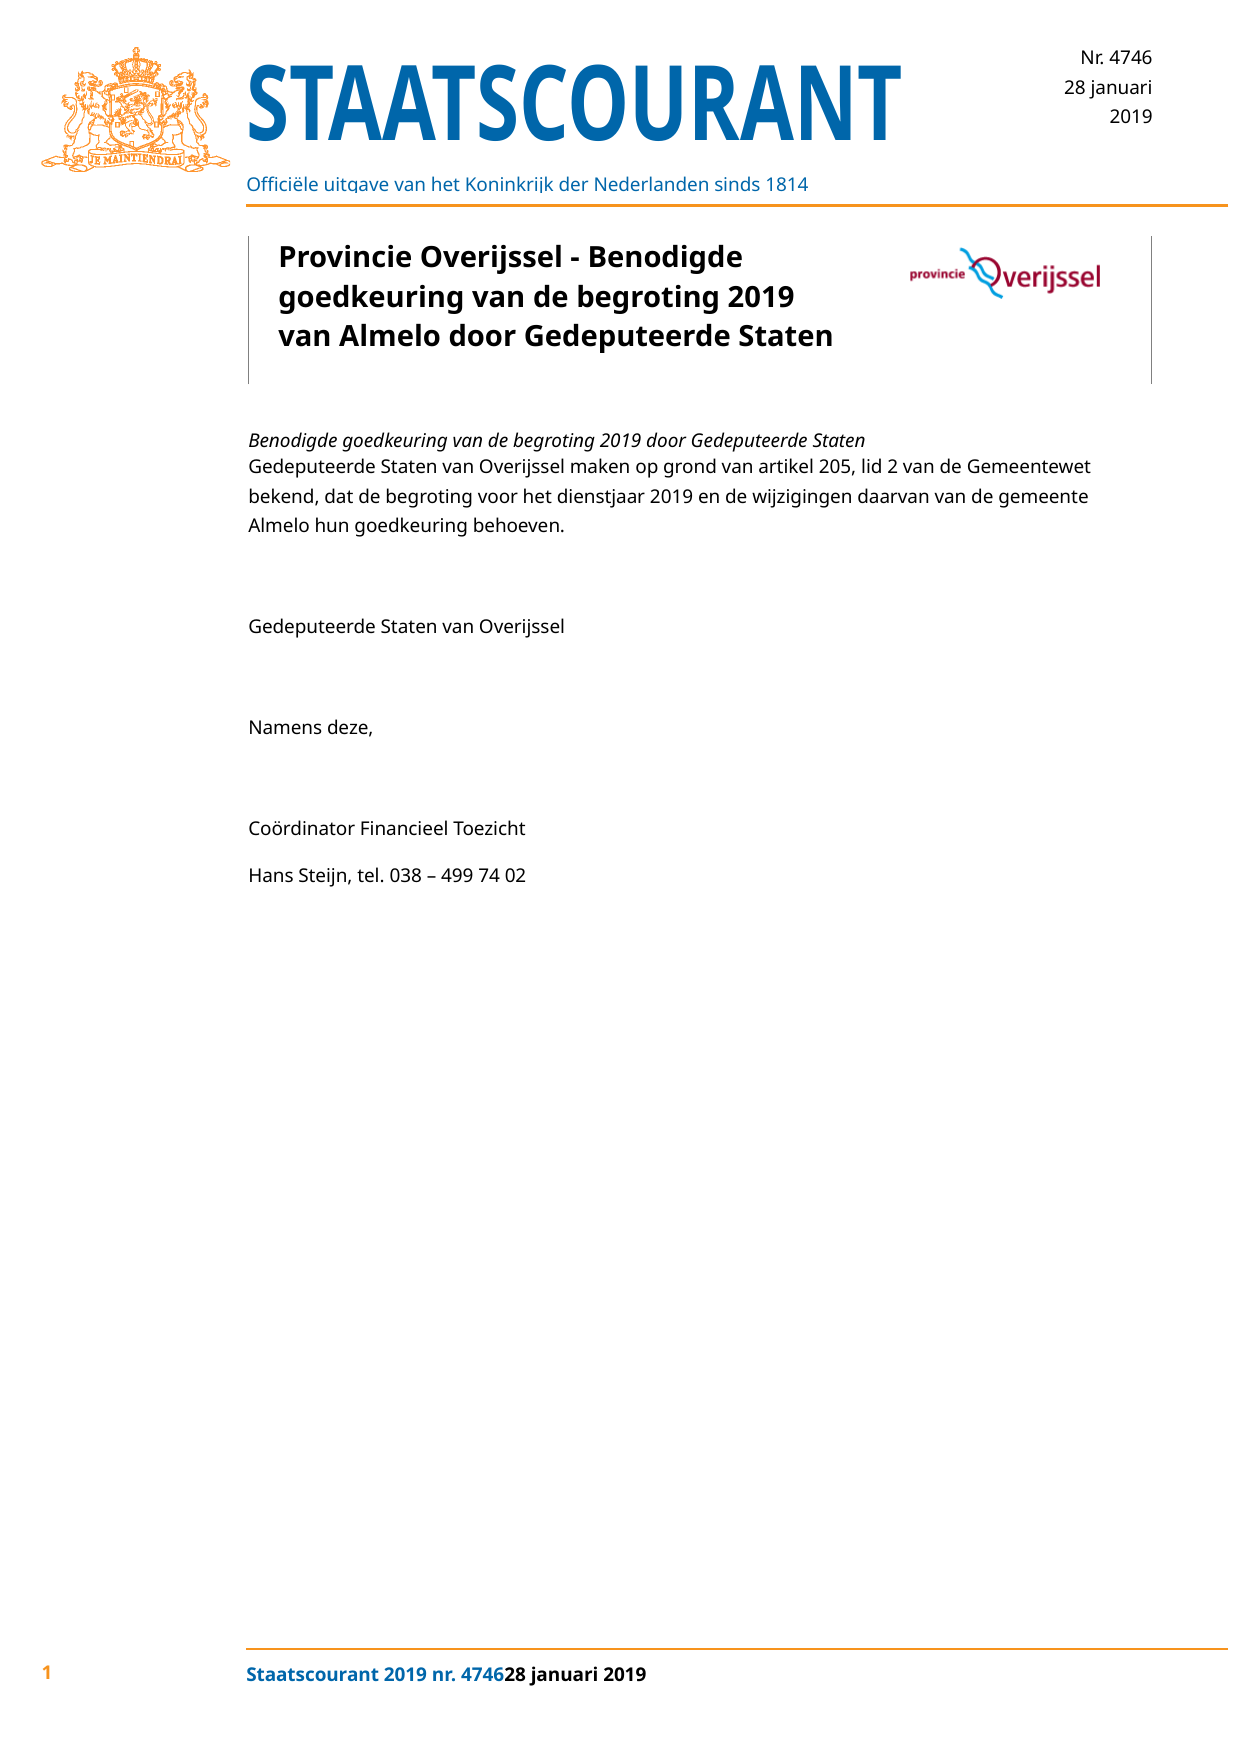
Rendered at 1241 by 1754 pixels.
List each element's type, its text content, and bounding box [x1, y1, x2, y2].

text Namens deze, [248, 714, 1152, 740]
table_header [850, 236, 1151, 384]
table_header Provincie Overijssel - Benodigde goedkeuring van de begroting 2019 van Almelo door Gedeputeerde Staten [249, 236, 850, 384]
text Coördinator Financieel Toezicht [248, 815, 1152, 841]
text Hans Steijn, tel. 038 – 499 74 02 [248, 863, 1152, 888]
text Gedeputeerde Staten van Overijssel maken op grond van artikel 205, lid 2 van de Gemeentewet bekend, dat de begroting voor het dienstjaar 2019 en de wijzigingen daarvan van de gemeente Almelo hun goedkeuring behoeven. [248, 453, 1152, 538]
picture [41, 47, 231, 172]
text Benodigde goedkeuring van de begroting 2019 door Gedeputeerde Staten [248, 427, 1152, 453]
picture [882, 236, 1119, 314]
text Gedeputeerde Staten van Overijssel [248, 613, 1152, 639]
